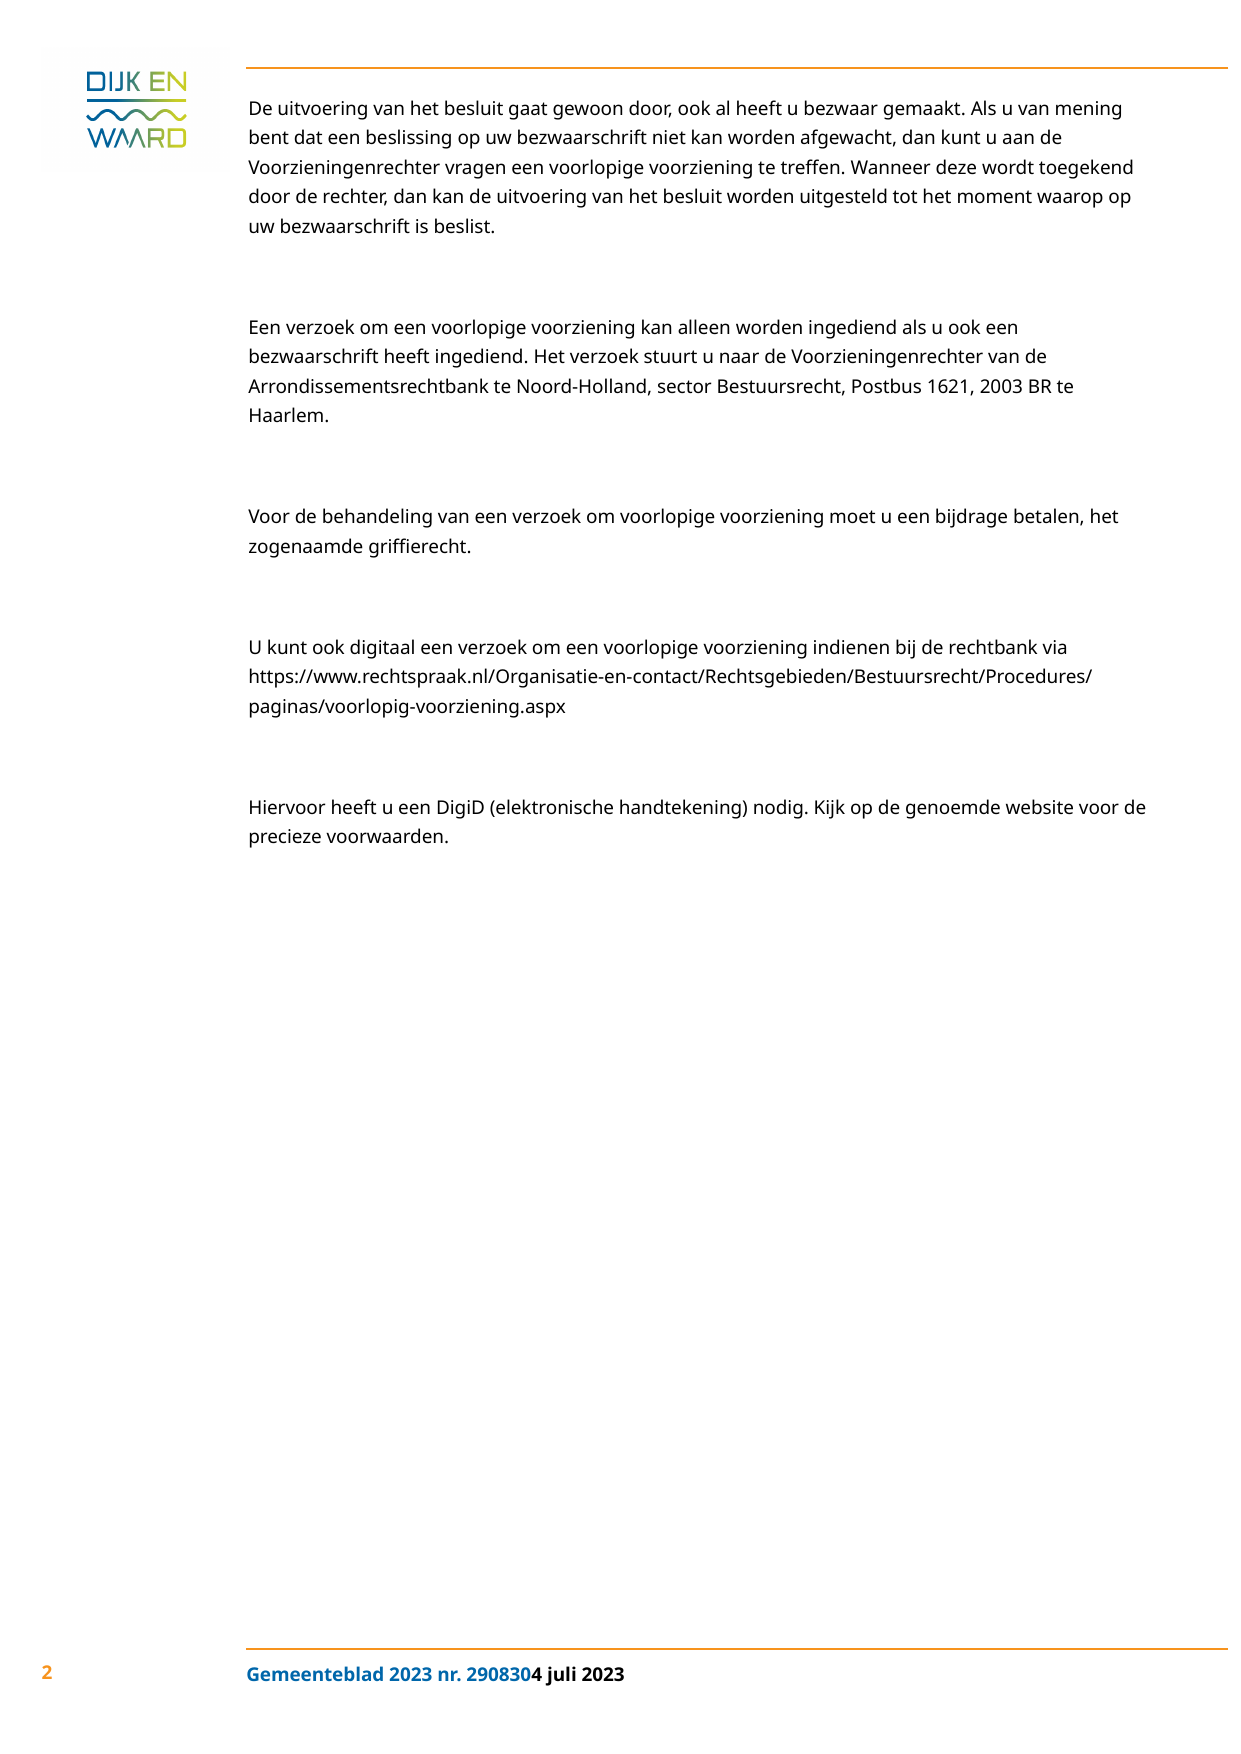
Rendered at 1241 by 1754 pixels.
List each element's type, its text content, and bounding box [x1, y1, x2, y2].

text Voor de behandeling van een verzoek om voorlopige voorziening moet u een bijdrage betalen, het zogenaamde griffierecht. [248, 503, 1152, 559]
text De uitvoering van het besluit gaat gewoon door, ook al heeft u bezwaar gemaakt. Als u van mening bent dat een beslissing op uw bezwaarschrift niet kan worden afgewacht, dan kunt u aan de Voorzieningenrechter vragen een voorlopige voorziening te treffen. Wanneer deze wordt toegekend door de rechter, dan kan de uitvoering van het besluit worden uitgesteld tot het moment waarop op uw bezwaarschrift is beslist. [248, 95, 1152, 239]
text Hiervoor heeft u een DigiD (elektronische handtekening) nodig. Kijk op de genoemde website voor de precieze voorwaarden. [248, 794, 1152, 849]
picture [41, 47, 231, 172]
text U kunt ook digitaal een verzoek om een voorlopige voorziening indienen bij de rechtbank via https://www.rechtspraak.nl/Organisatie-en-contact/Rechtsgebieden/Bestuursrecht/Procedures/paginas/voorlopig-voorziening.aspx [248, 634, 1152, 719]
text Een verzoek om een voorlopige voorziening kan alleen worden ingediend als u ook een bezwaarschrift heeft ingediend. Het verzoek stuurt u naar de Voorzieningenrechter van de Arrondissementsrechtbank te Noord-Holland, sector Bestuursrecht, Postbus 1621, 2003 BR te Haarlem. [248, 314, 1152, 428]
